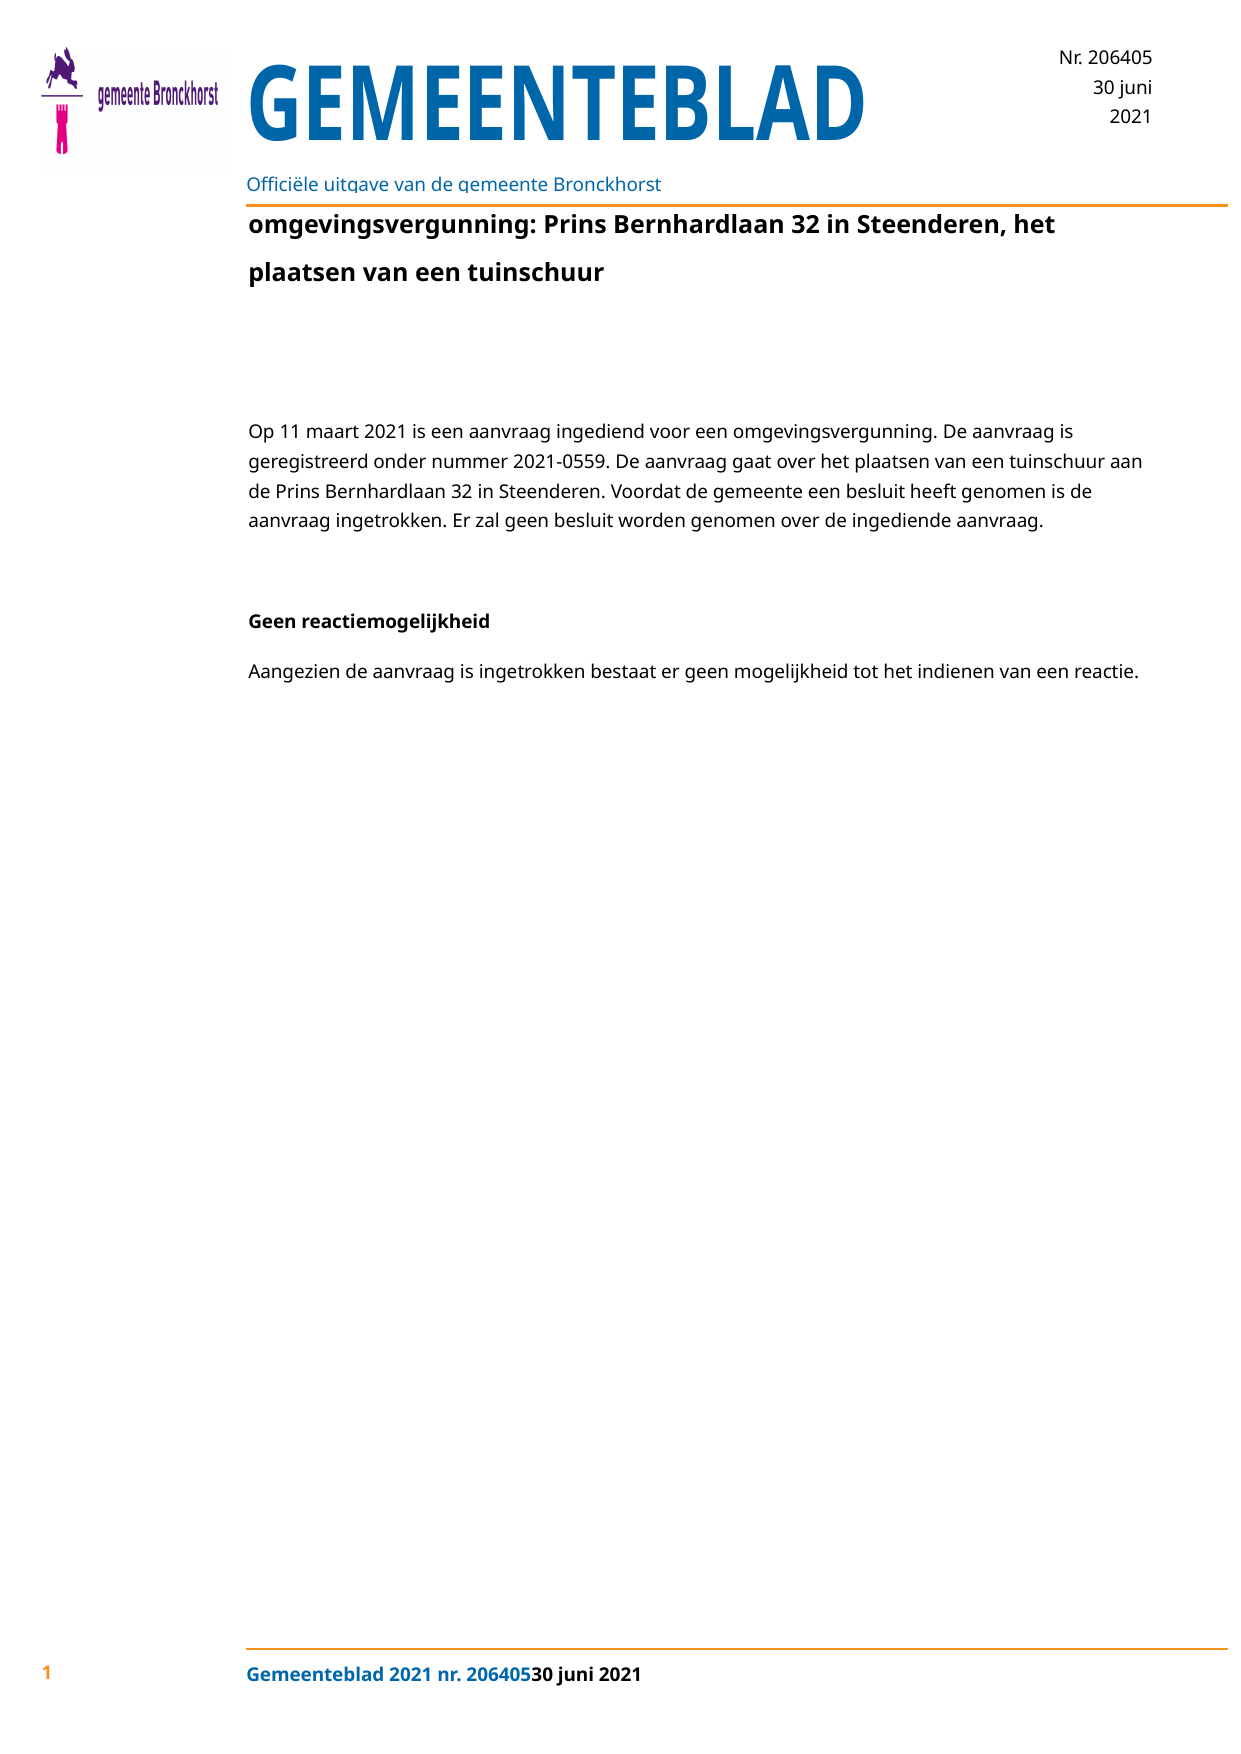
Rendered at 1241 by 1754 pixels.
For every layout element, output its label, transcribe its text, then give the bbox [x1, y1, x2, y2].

text Geen reactiemogelijkheid [248, 608, 1152, 634]
text omgevingsvergunning: Prins Bernhardlaan 32 in Steenderen, het plaatsen van een tuinschuur [248, 207, 1152, 288]
text Aangezien de aanvraag is ingetrokken bestaat er geen mogelijkheid tot het indienen van een reactie. [248, 659, 1152, 684]
text Op 11 maart 2021 is een aanvraag ingediend voor een omgevingsvergunning. De aanvraag is geregistreerd onder nummer 2021-0559. De aanvraag gaat over het plaatsen van een tuinschuur aan de Prins Bernhardlaan 32 in Steenderen. Voordat de gemeente een besluit heeft genomen is de aanvraag ingetrokken. Er zal geen besluit worden genomen over de ingediende aanvraag. [248, 419, 1152, 533]
picture [41, 47, 231, 172]
